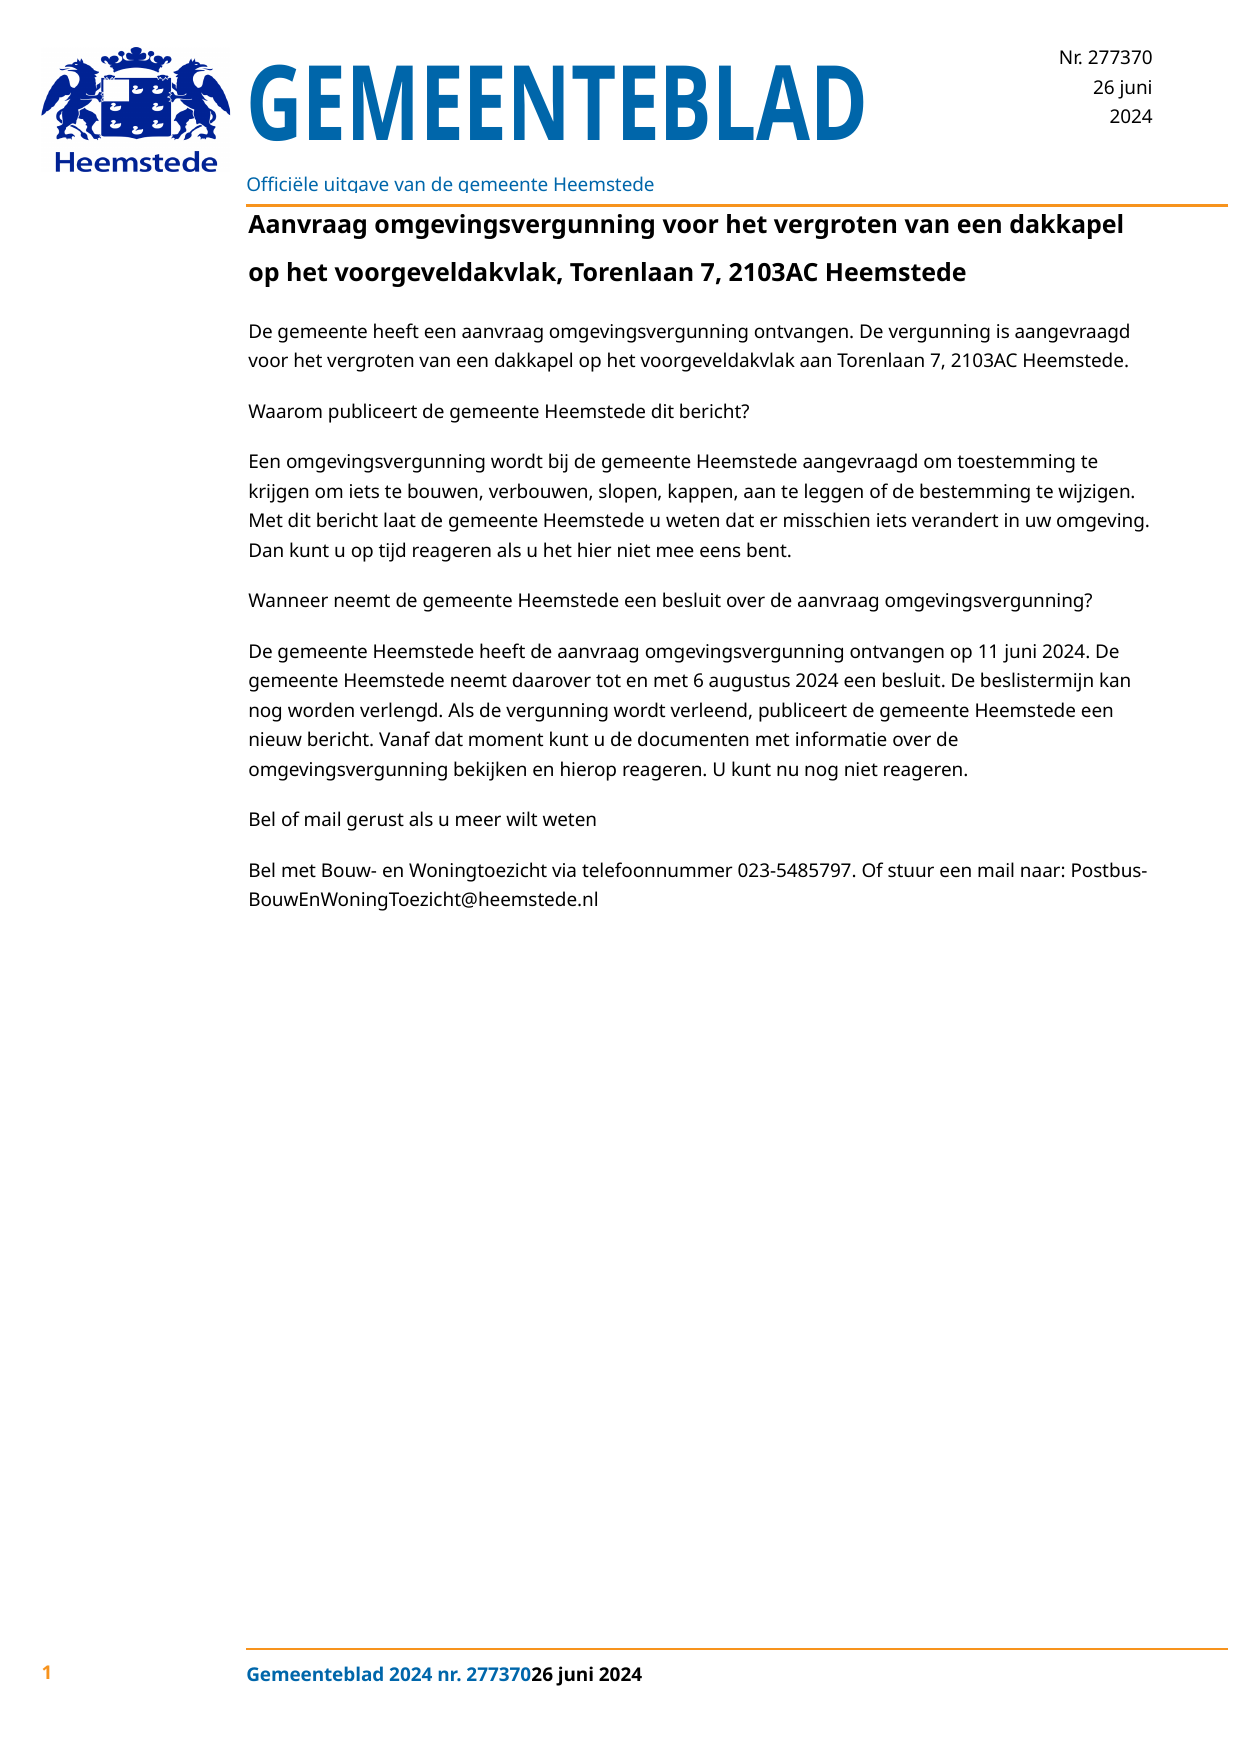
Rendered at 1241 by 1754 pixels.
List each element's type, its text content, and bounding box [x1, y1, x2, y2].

text Bel met Bouw- en Woningtoezicht via telefoonnummer 023-5485797. Of stuur een mail naar: Postbus-BouwEnWoningToezicht@heemstede.nl [248, 857, 1152, 912]
text De gemeente heeft een aanvraag omgevingsvergunning ontvangen. De vergunning is aangevraagd voor het vergroten van een dakkapel op het voorgeveldakvlak aan Torenlaan 7, 2103AC Heemstede. [248, 318, 1152, 373]
text De gemeente Heemstede heeft de aanvraag omgevingsvergunning ontvangen op 11 juni 2024. De gemeente Heemstede neemt daarover tot en met 6 augustus 2024 een besluit. De beslistermijn kan nog worden verlengd. Als de vergunning wordt verleend, publiceert de gemeente Heemstede een nieuw bericht. Vanaf dat moment kunt u de documenten met informatie over de omgevingsvergunning bekijken en hierop reageren. U kunt nu nog niet reageren. [248, 638, 1152, 782]
text Bel of mail gerust als u meer wilt weten [248, 807, 1152, 832]
text Aanvraag omgevingsvergunning voor het vergroten van een dakkapel op het voorgeveldakvlak, Torenlaan 7, 2103AC Heemstede [248, 207, 1152, 288]
picture [41, 47, 231, 172]
text Waarom publiceert de gemeente Heemstede dit bericht? [248, 398, 1152, 424]
text Wanneer neemt de gemeente Heemstede een besluit over de aanvraag omgevingsvergunning? [248, 587, 1152, 613]
text Een omgevingsvergunning wordt bij de gemeente Heemstede aangevraagd om toestemming te krijgen om iets te bouwen, verbouwen, slopen, kappen, aan te leggen of de bestemming te wijzigen. Met dit bericht laat de gemeente Heemstede u weten dat er misschien iets verandert in uw omgeving. Dan kunt u op tijd reageren als u het hier niet mee eens bent. [248, 448, 1152, 563]
